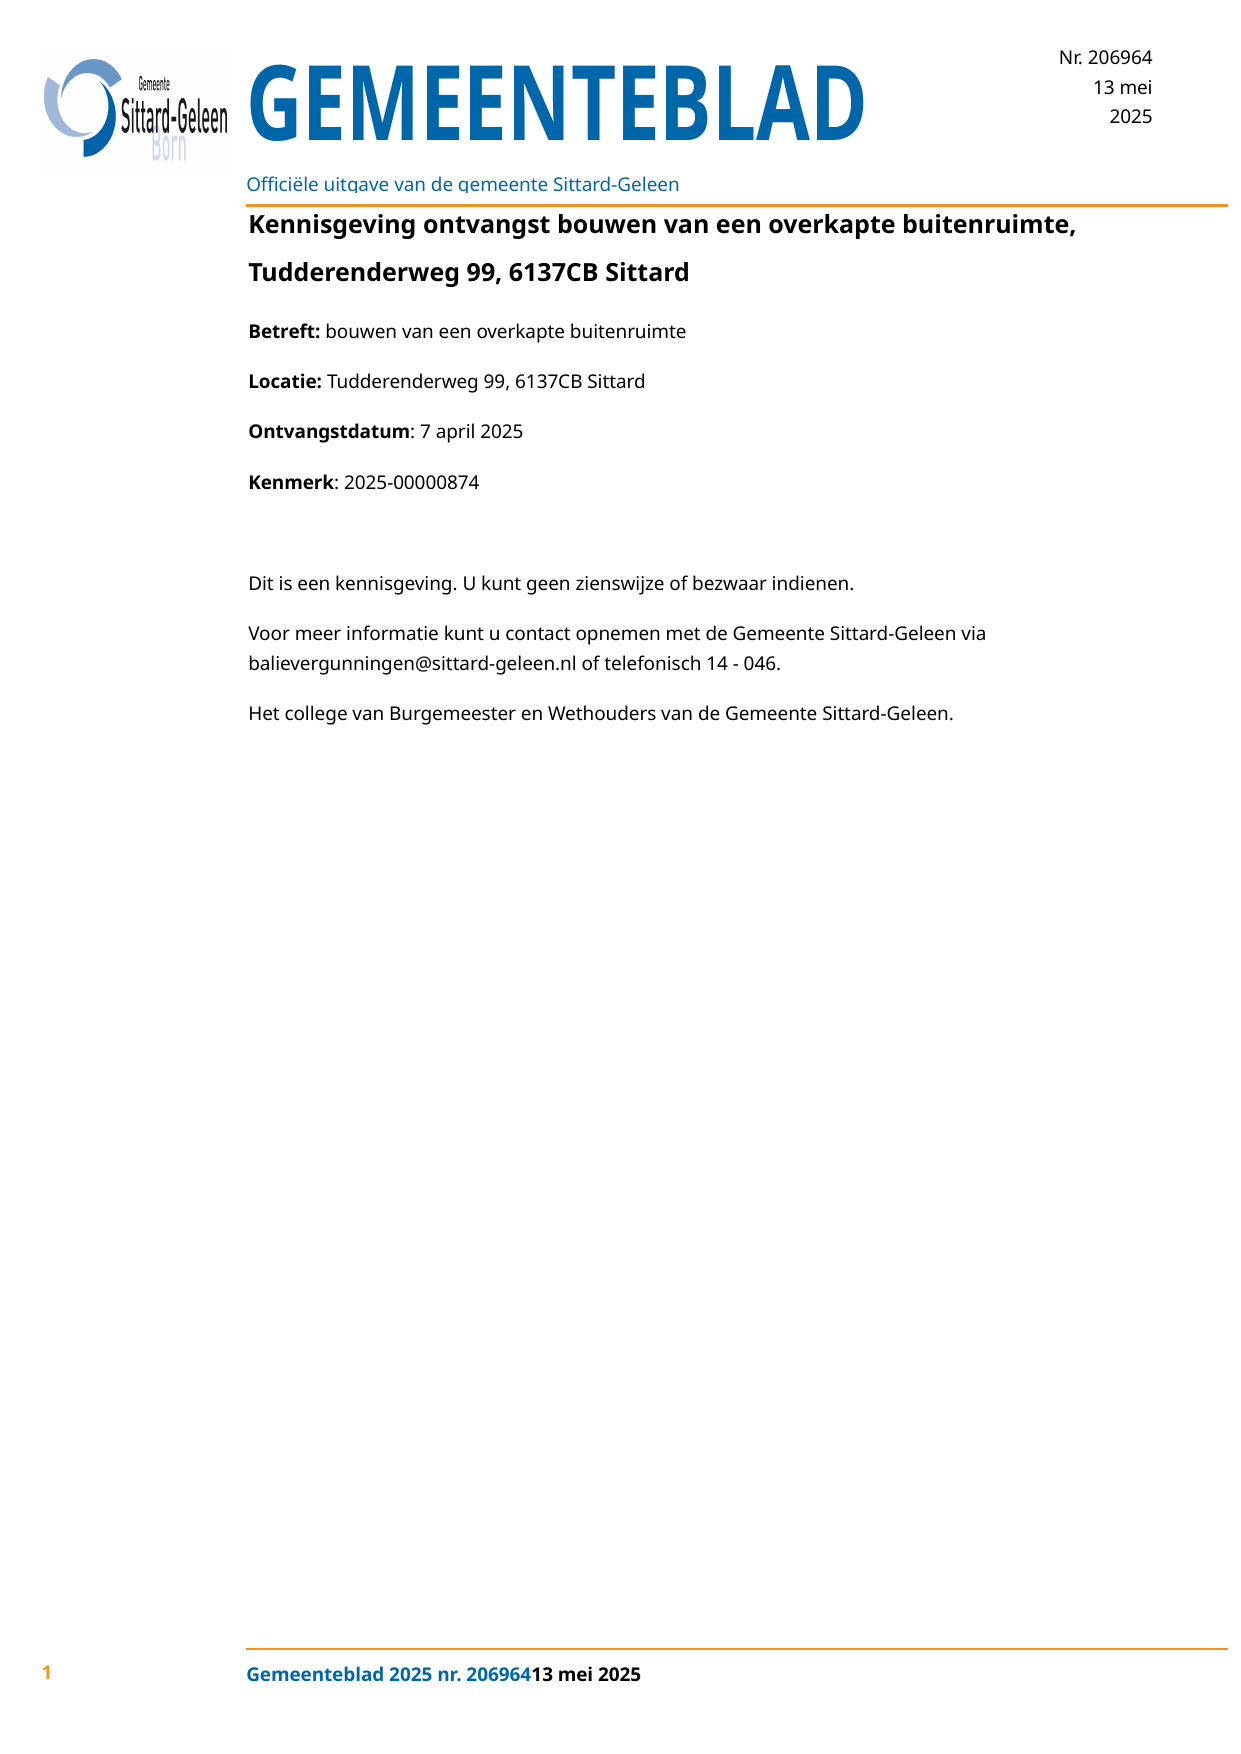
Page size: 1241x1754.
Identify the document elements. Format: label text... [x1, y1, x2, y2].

text Kenmerk: 2025-00000874 [248, 469, 1152, 495]
text Kennisgeving ontvangst bouwen van een overkapte buitenruimte, Tudderenderweg 99, 6137CB Sittard [248, 207, 1152, 288]
text Voor meer informatie kunt u contact opnemen met de Gemeente Sittard-Geleen via balievergunningen@sittard-geleen.nl of telefonisch 14 - 046. [248, 620, 1152, 676]
picture [41, 47, 231, 172]
text Ontvangstdatum: 7 april 2025 [248, 419, 1152, 444]
text Locatie: Tudderenderweg 99, 6137CB Sittard [248, 368, 1152, 394]
text Dit is een kennisgeving. U kunt geen zienswijze of bezwaar indienen. [248, 570, 1152, 596]
text Betreft: bouwen van een overkapte buitenruimte [248, 318, 1152, 344]
text Het college van Burgemeester en Wethouders van de Gemeente Sittard-Geleen. [248, 700, 1152, 726]
